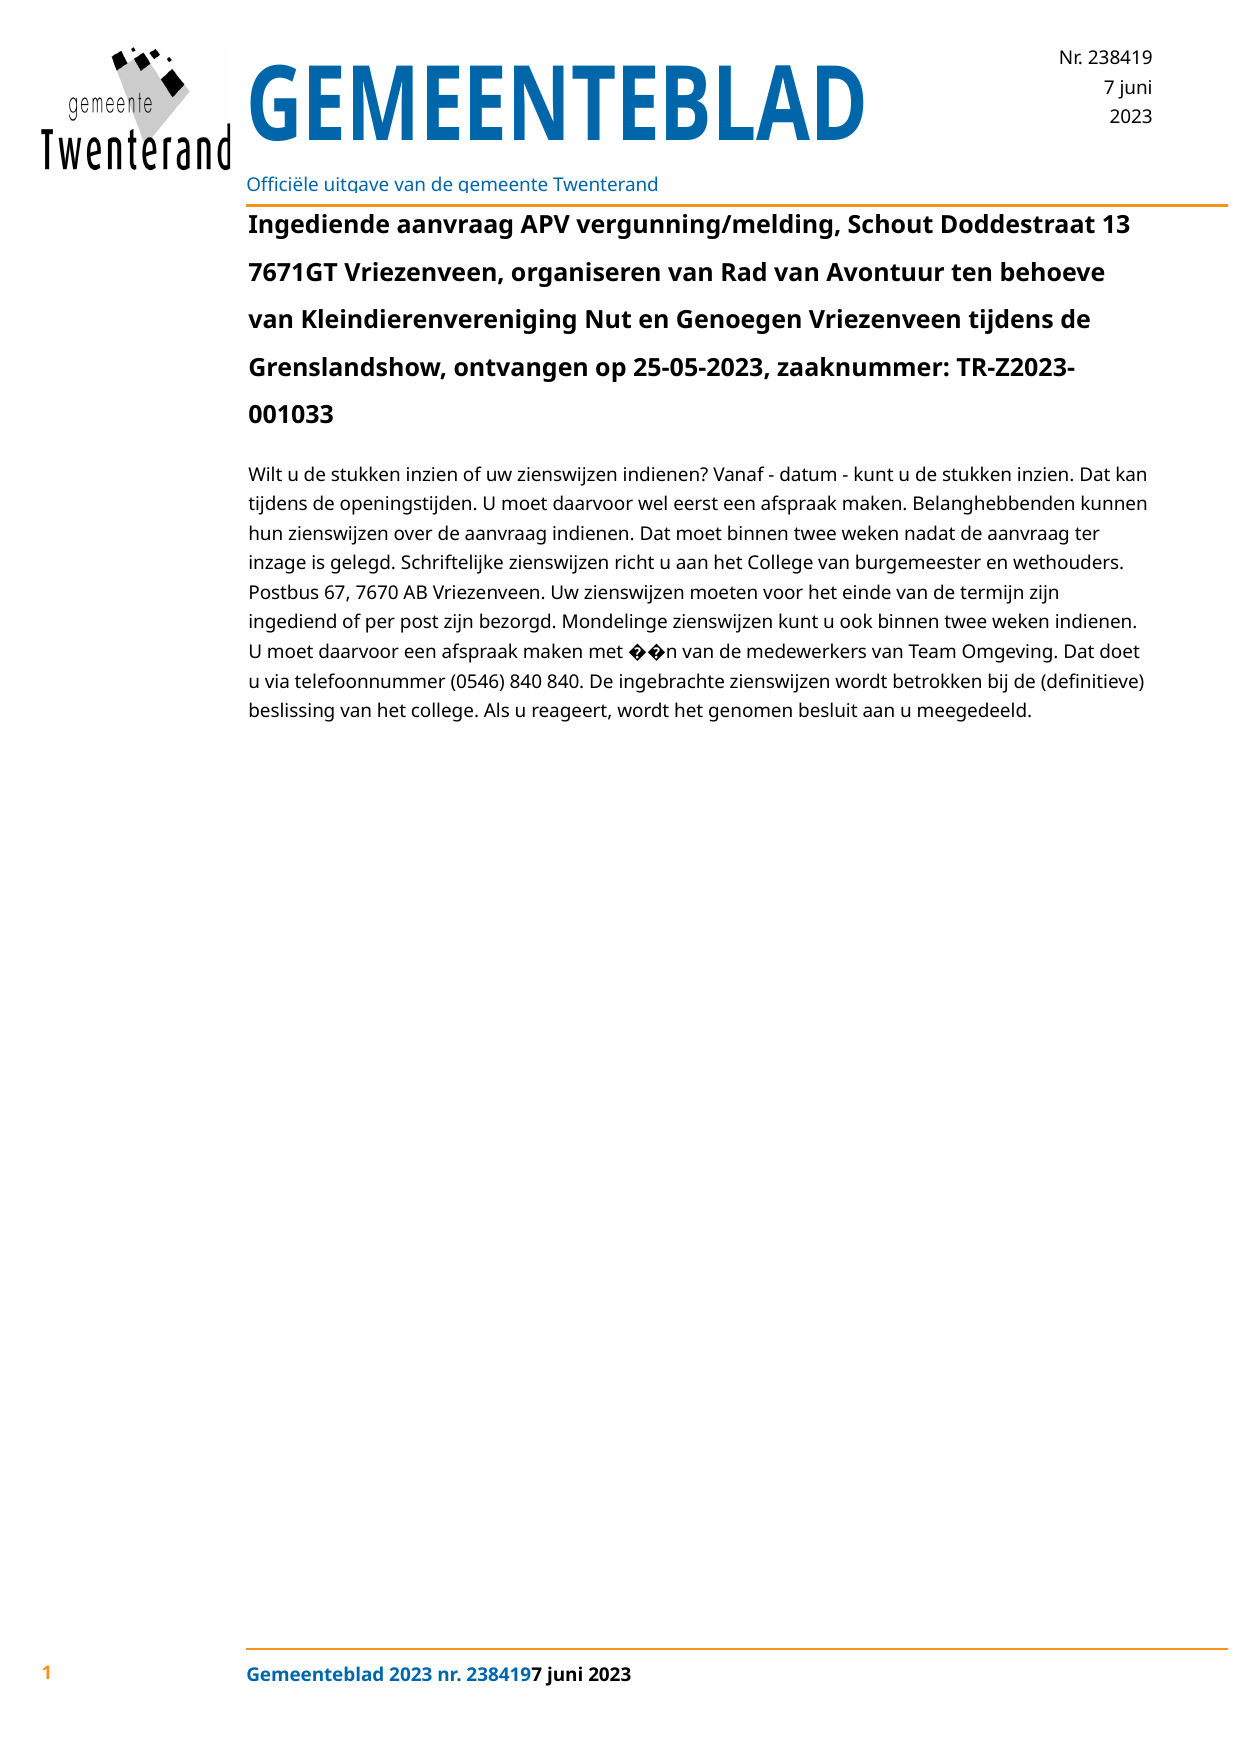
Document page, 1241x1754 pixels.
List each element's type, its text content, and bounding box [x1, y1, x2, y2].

text Ingediende aanvraag APV vergunning/melding, Schout Doddestraat 13 7671GT Vriezenveen, organiseren van Rad van Avontuur ten behoeve van Kleindierenvereniging Nut en Genoegen Vriezenveen tijdens de Grenslandshow, ontvangen op 25-05-2023, zaaknummer: TR-Z2023-001033 [248, 207, 1152, 431]
text Wilt u de stukken inzien of uw zienswijzen indienen? Vanaf - datum - kunt u de stukken inzien. Dat kan tijdens de openingstijden. U moet daarvoor wel eerst een afspraak maken. Belanghebbenden kunnen hun zienswijzen over de aanvraag indienen. Dat moet binnen twee weken nadat de aanvraag ter inzage is gelegd. Schriftelijke zienswijzen richt u aan het College van burgemeester en wethouders. Postbus 67, 7670 AB Vriezenveen. Uw zienswijzen moeten voor het einde van de termijn zijn ingediend of per post zijn bezorgd. Mondelinge zienswijzen kunt u ook binnen twee weken indienen. U moet daarvoor een afspraak maken met ��n van de medewerkers van Team Omgeving. Dat doet u via telefoonnummer (0546) 840 840. De ingebrachte zienswijzen wordt betrokken bij de (definitieve) beslissing van het college. Als u reageert, wordt het genomen besluit aan u meegedeeld. [248, 461, 1152, 723]
picture [41, 47, 231, 172]
